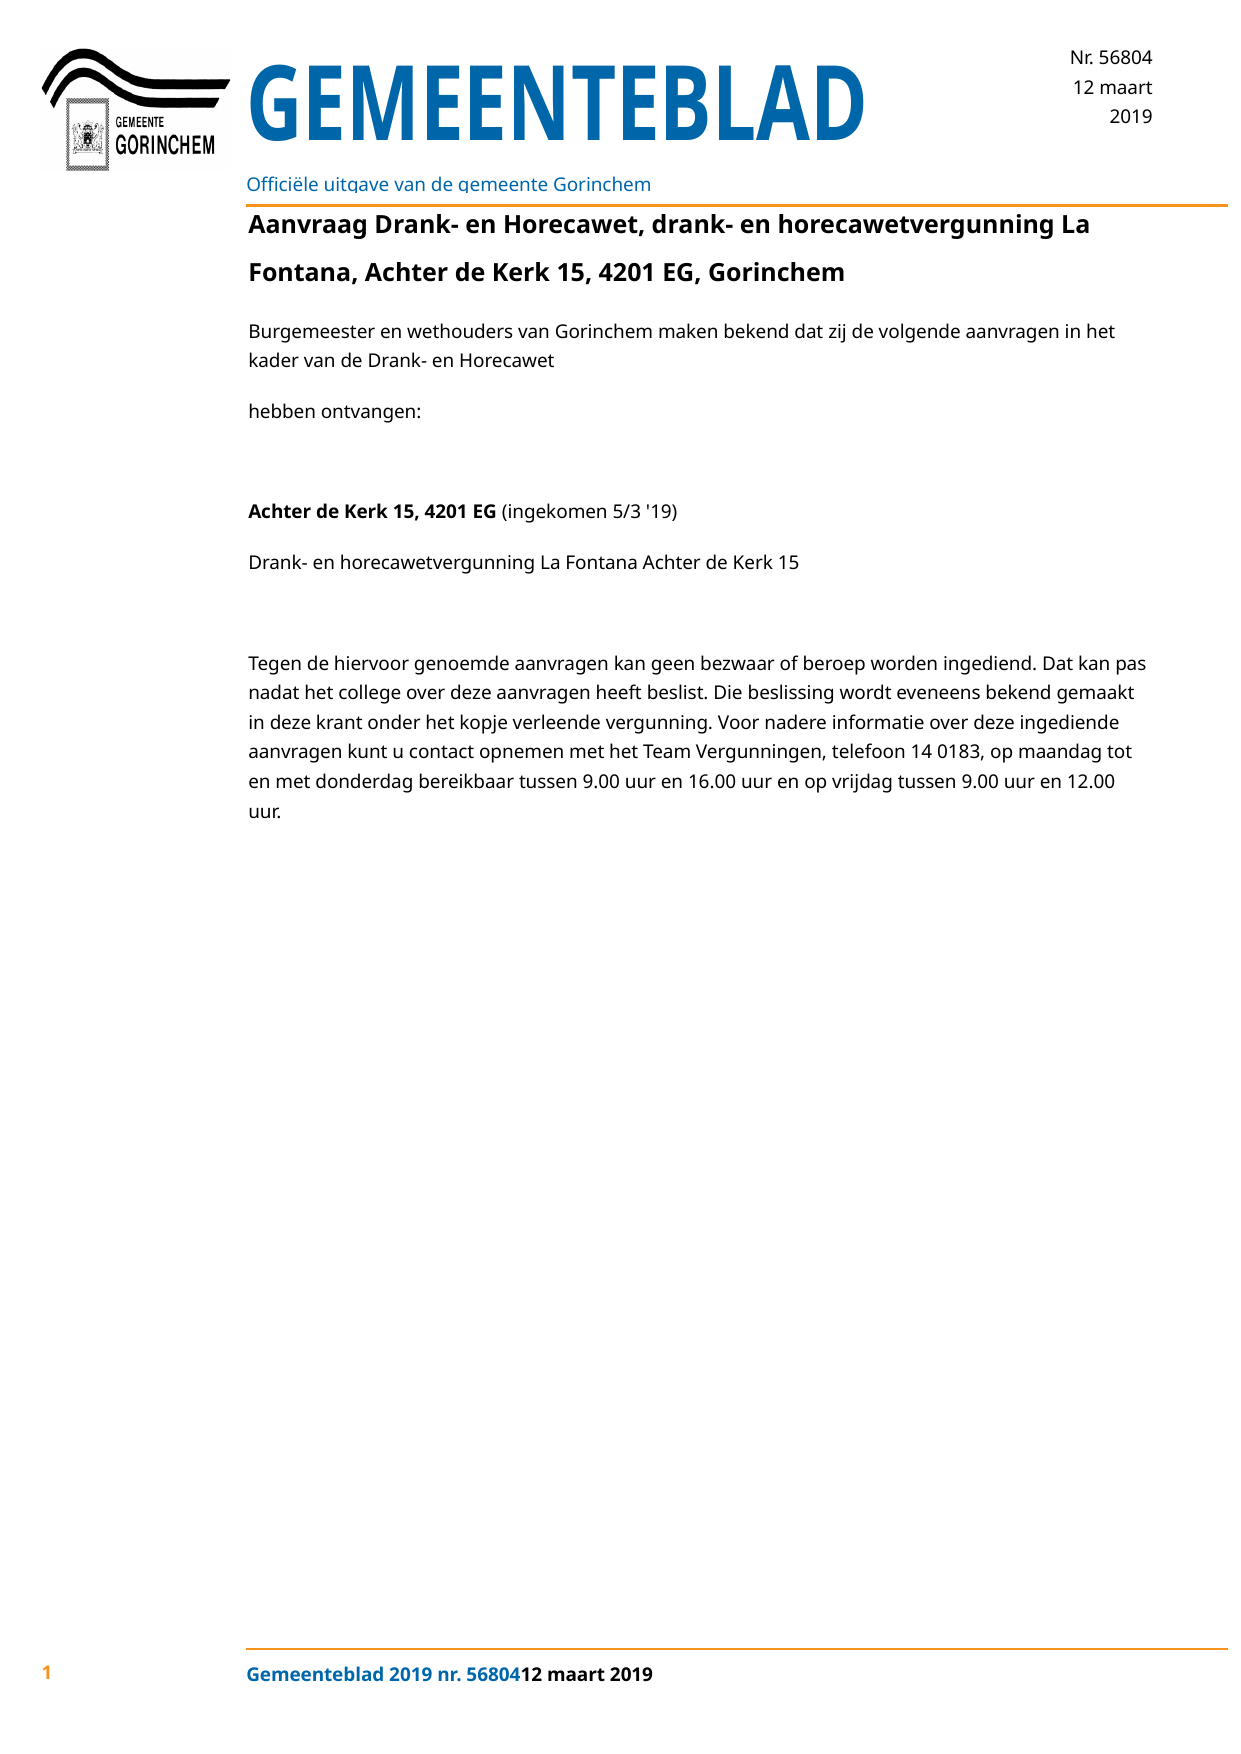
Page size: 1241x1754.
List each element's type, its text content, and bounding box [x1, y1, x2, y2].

text Aanvraag Drank- en Horecawet, drank- en horecawetvergunning La Fontana, Achter de Kerk 15, 4201 EG, Gorinchem [248, 207, 1152, 288]
text Achter de Kerk 15, 4201 EG (ingekomen 5/3 '19) [248, 499, 1152, 524]
text Burgemeester en wethouders van Gorinchem maken bekend dat zij de volgende aanvragen in het kader van de Drank- en Horecawet [248, 318, 1152, 373]
text Tegen de hiervoor genoemde aanvragen kan geen bezwaar of beroep worden ingediend. Dat kan pas nadat het college over deze aanvragen heeft beslist. Die beslissing wordt eveneens bekend gemaakt in deze krant onder het kopje verleende vergunning. Voor nadere informatie over deze ingediende aanvragen kunt u contact opnemen met het Team Vergunningen, telefoon 14 0183, op maandag tot en met donderdag bereikbaar tussen 9.00 uur en 16.00 uur en op vrijdag tussen 9.00 uur en 12.00 uur. [248, 650, 1152, 824]
picture [41, 47, 231, 172]
text Drank- en horecawetvergunning La Fontana Achter de Kerk 15 [248, 549, 1152, 575]
text hebben ontvangen: [248, 398, 1152, 424]
